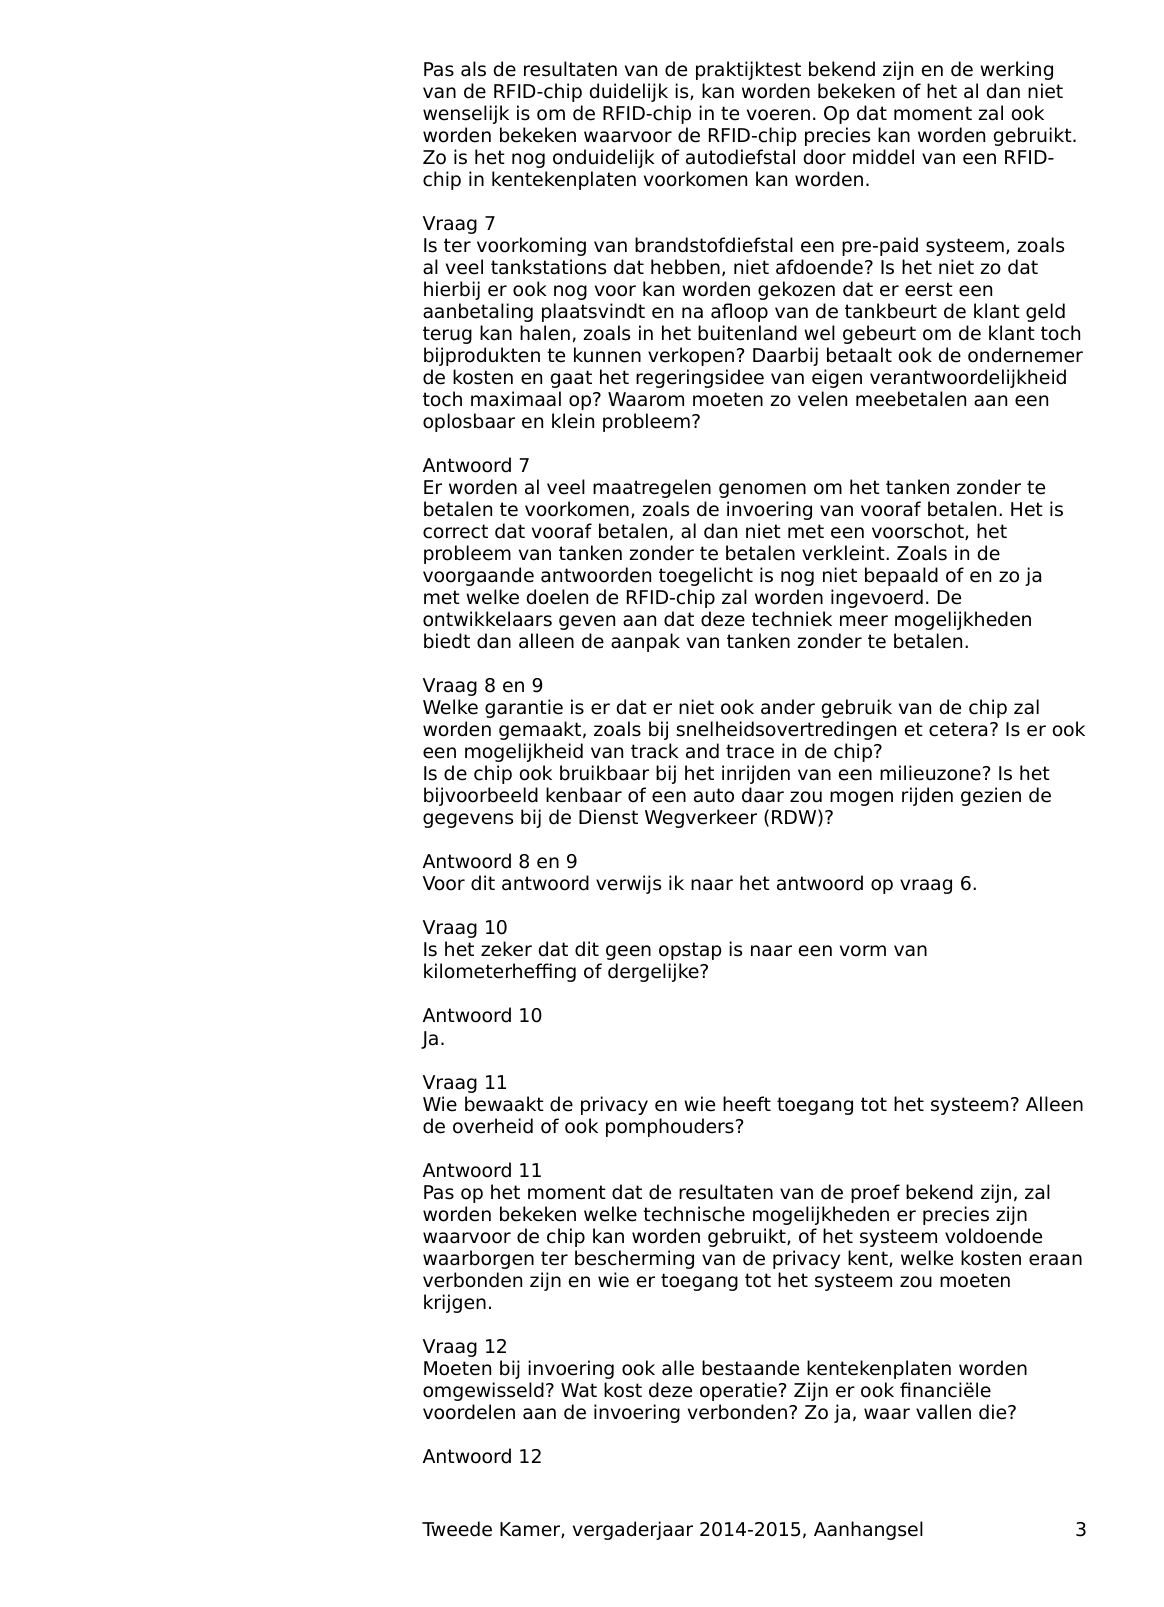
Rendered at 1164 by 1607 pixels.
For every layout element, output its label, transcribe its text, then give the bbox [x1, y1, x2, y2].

text Pas als de resultaten van de praktijktest bekend zijn en de werking van de RFID-chip duidelijk is, kan worden bekeken of het al dan niet wenselijk is om de RFID-chip in te voeren. Op dat moment zal ook worden bekeken waarvoor de RFID-chip precies kan worden gebruikt. Zo is het nog onduidelijk of autodiefstal door middel van een RFID-chip in kentekenplaten voorkomen kan worden. [422, 59, 1087, 191]
text Er worden al veel maatregelen genomen om het tanken zonder te betalen te voorkomen, zoals de invoering van vooraf betalen. Het is correct dat vooraf betalen, al dan niet met een voorschot, het probleem van tanken zonder te betalen verkleint. Zoals in de voorgaande antwoorden toegelicht is nog niet bepaald of en zo ja met welke doelen de RFID-chip zal worden ingevoerd. De ontwikkelaars geven aan dat deze techniek meer mogelijkheden biedt dan alleen de aanpak van tanken zonder te betalen. [422, 477, 1087, 653]
text Welke garantie is er dat er niet ook ander gebruik van de chip zal worden gemaakt, zoals bij snelheidsovertredingen et cetera? Is er ook een mogelijkheid van track and trace in de chip? [422, 697, 1087, 763]
text Vraag 8 en 9 [422, 675, 1087, 697]
text Is de chip ook bruikbaar bij het inrijden van een milieuzone? Is het bijvoorbeeld kenbaar of een auto daar zou mogen rijden gezien de gegevens bij de Dienst Wegverkeer (RDW)? [422, 763, 1087, 829]
text Wie bewaakt de privacy en wie heeft toegang tot het systeem? Alleen de overheid of ook pomphouders? [422, 1093, 1087, 1137]
text Vraag 7 [422, 213, 1087, 235]
text Antwoord 11 [422, 1160, 1087, 1182]
text Is het zeker dat dit geen opstap is naar een vorm van kilometerheffing of dergelijke? [422, 939, 1087, 983]
text Is ter voorkoming van brandstofdiefstal een pre-paid systeem, zoals al veel tankstations dat hebben, niet afdoende? Is het niet zo dat hierbij er ook nog voor kan worden gekozen dat er eerst een aanbetaling plaatsvindt en na afloop van de tankbeurt de klant geld terug kan halen, zoals in het buitenland wel gebeurt om de klant toch bijprodukten te kunnen verkopen? Daarbij betaalt ook de ondernemer de kosten en gaat het regeringsidee van eigen verantwoordelijkheid toch maximaal op? Waarom moeten zo velen meebetalen aan een oplosbaar en klein probleem? [422, 235, 1087, 433]
text Voor dit antwoord verwijs ik naar het antwoord op vraag 6. [422, 873, 1087, 895]
text Pas op het moment dat de resultaten van de proef bekend zijn, zal worden bekeken welke technische mogelijkheden er precies zijn waarvoor de chip kan worden gebruikt, of het systeem voldoende waarborgen ter bescherming van de privacy kent, welke kosten eraan verbonden zijn en wie er toegang tot het systeem zou moeten krijgen. [422, 1182, 1087, 1313]
text Vraag 11 [422, 1072, 1087, 1093]
text Antwoord 7 [422, 455, 1087, 477]
text Moeten bij invoering ook alle bestaande kentekenplaten worden omgewisseld? Wat kost deze operatie? Zijn er ook financiële voordelen aan de invoering verbonden? Zo ja, waar vallen die? [422, 1358, 1087, 1424]
text Antwoord 8 en 9 [422, 851, 1087, 873]
text Antwoord 12 [422, 1446, 1087, 1468]
text Antwoord 10 [422, 1005, 1087, 1027]
text Vraag 10 [422, 917, 1087, 939]
text Vraag 12 [422, 1336, 1087, 1358]
text Ja. [422, 1027, 1087, 1049]
